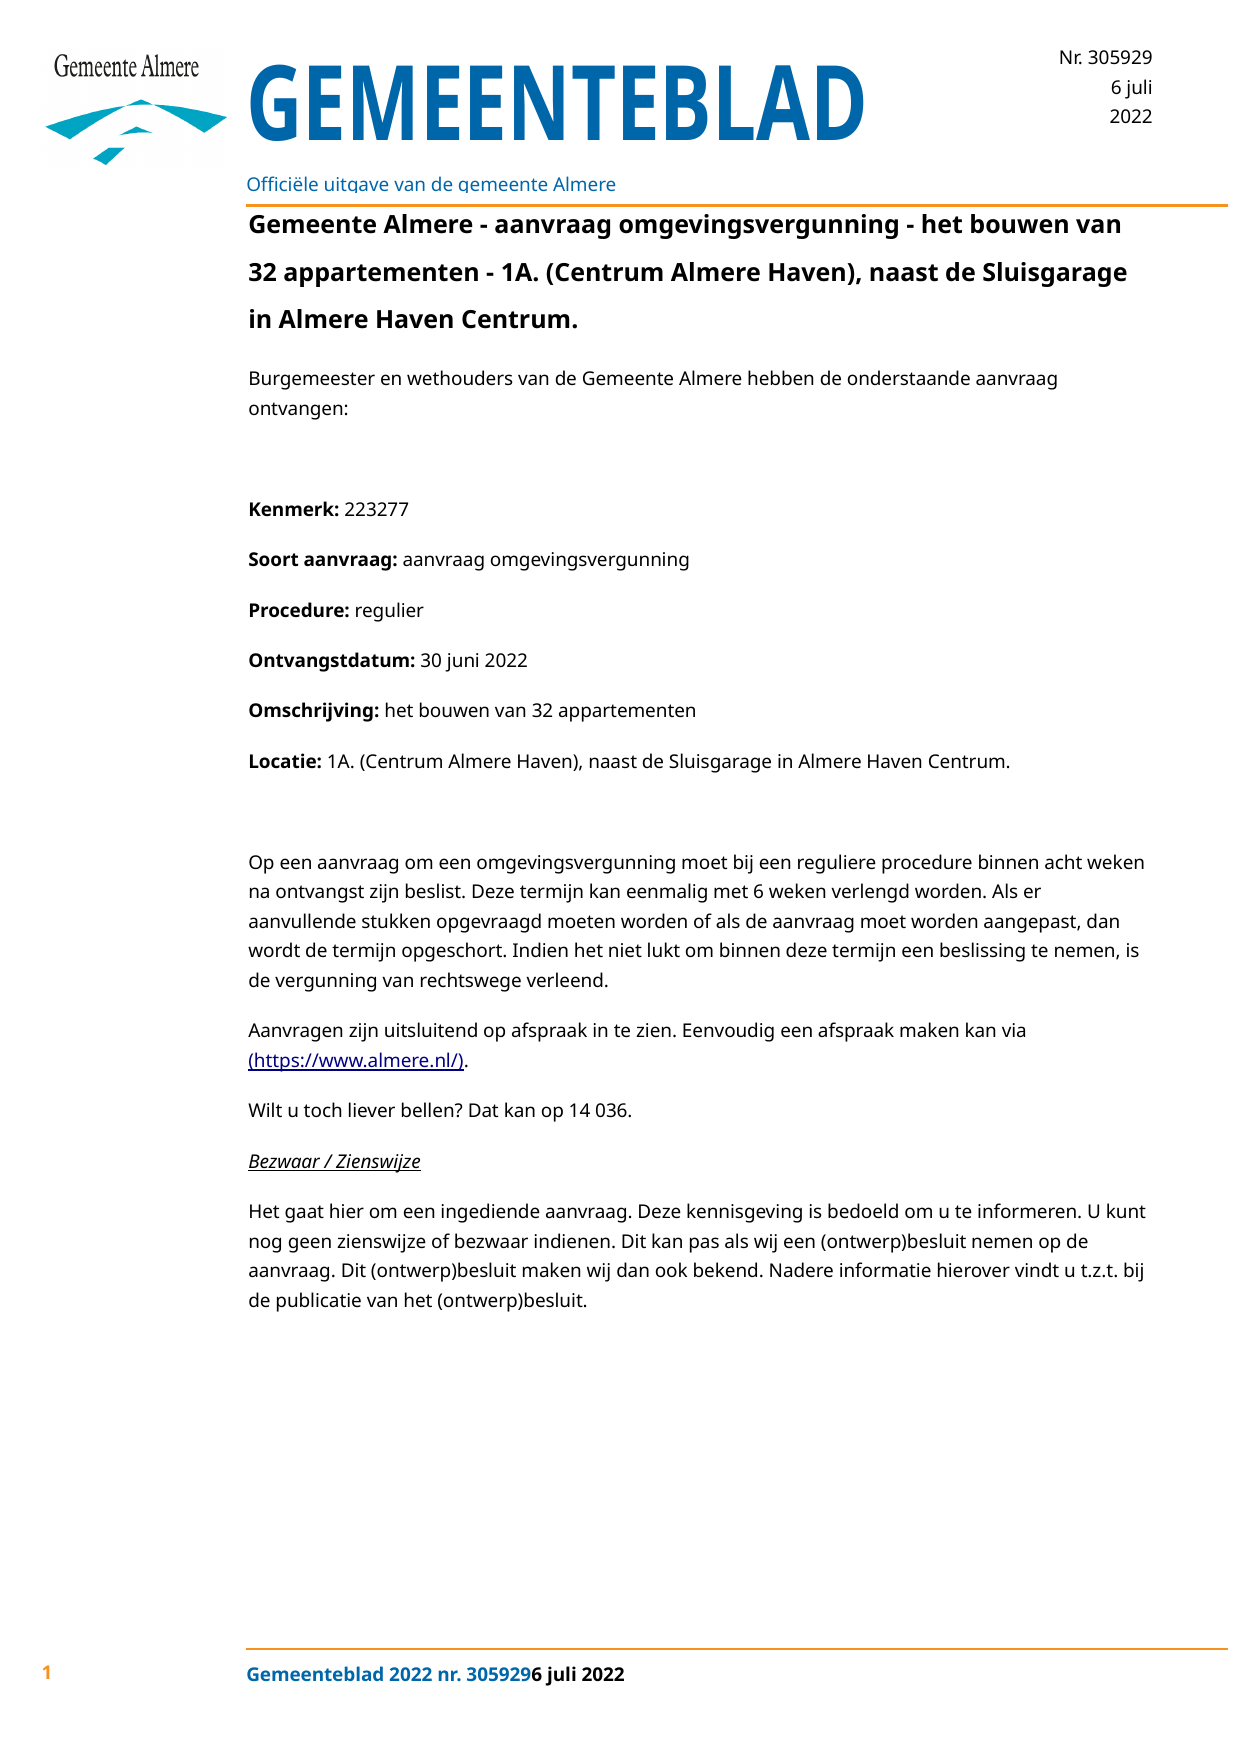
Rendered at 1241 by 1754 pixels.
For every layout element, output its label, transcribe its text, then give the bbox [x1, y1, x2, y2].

picture [41, 47, 231, 172]
text Soort aanvraag: aanvraag omgevingsvergunning [248, 546, 1152, 572]
text Aanvragen zijn uitsluitend op afspraak in te zien. Eenvoudig een afspraak maken kan via (https://www.almere.nl/). [248, 1018, 1152, 1073]
text Het gaat hier om een ingediende aanvraag. Deze kennisgeving is bedoeld om u te informeren. U kunt nog geen zienswijze of bezwaar indienen. Dit kan pas als wij een (ontwerp)besluit nemen op de aanvraag. Dit (ontwerp)besluit maken wij dan ook bekend. Nadere informatie hierover vindt u t.z.t. bij de publicatie van het (ontwerp)besluit. [248, 1198, 1152, 1313]
text Locatie: 1A. (Centrum Almere Haven), naast de Sluisgarage in Almere Haven Centrum. [248, 748, 1152, 774]
text Bezwaar / Zienswijze [248, 1148, 1152, 1174]
text Kenmerk: 223277 [248, 496, 1152, 522]
text Wilt u toch liever bellen? Dat kan op 14 036. [248, 1098, 1152, 1123]
text Gemeente Almere - aanvraag omgevingsvergunning - het bouwen van 32 appartementen - 1A. (Centrum Almere Haven), naast de Sluisgarage in Almere Haven Centrum. [248, 207, 1152, 336]
text Burgemeester en wethouders van de Gemeente Almere hebben de onderstaande aanvraag ontvangen: [248, 366, 1152, 421]
text Ontvangstdatum: 30 juni 2022 [248, 647, 1152, 673]
text Procedure: regulier [248, 597, 1152, 622]
text Op een aanvraag om een omgevingsvergunning moet bij een reguliere procedure binnen acht weken na ontvangst zijn beslist. Deze termijn kan eenmalig met 6 weken verlengd worden. Als er aanvullende stukken opgevraagd moeten worden of als de aanvraag moet worden aangepast, dan wordt de termijn opgeschort. Indien het niet lukt om binnen deze termijn een beslissing te nemen, is de vergunning van rechtswege verleend. [248, 849, 1152, 993]
text Omschrijving: het bouwen van 32 appartementen [248, 698, 1152, 723]
